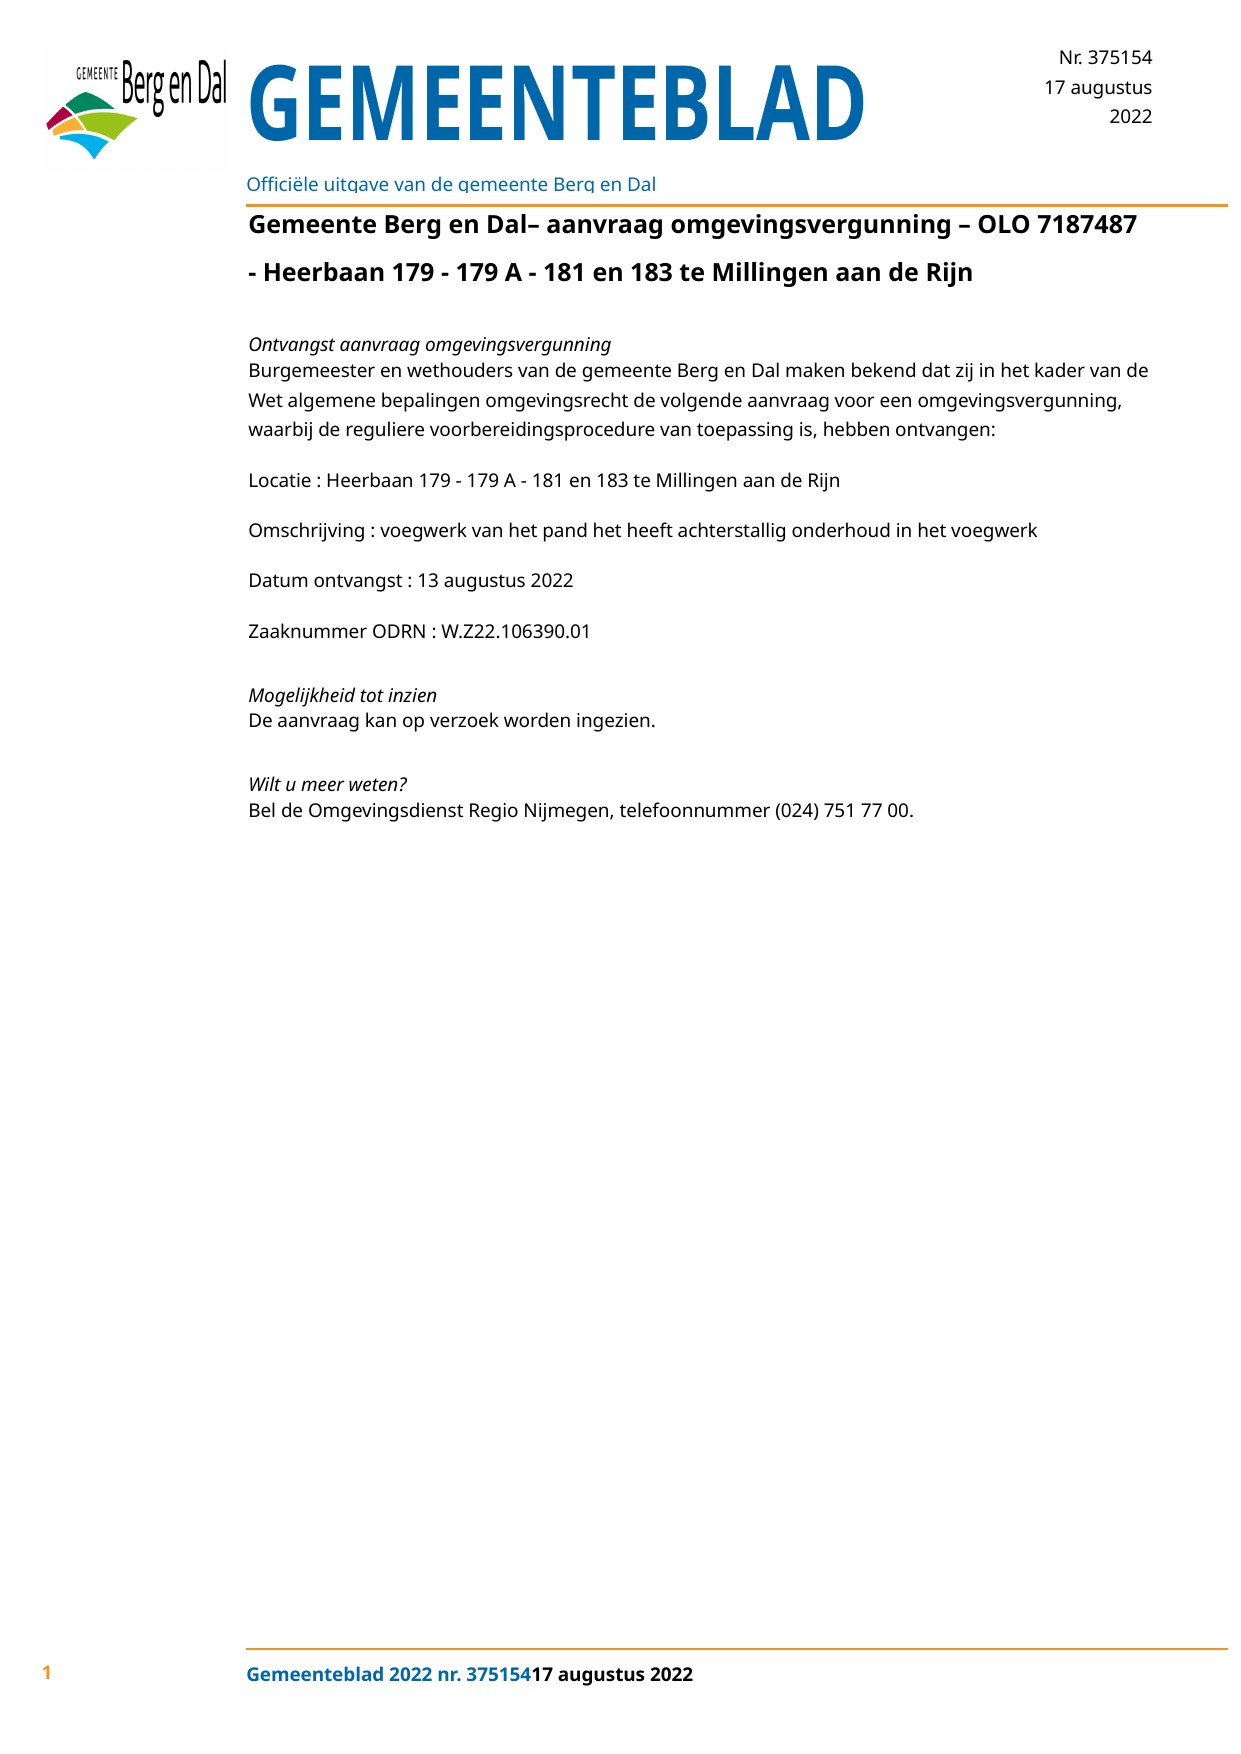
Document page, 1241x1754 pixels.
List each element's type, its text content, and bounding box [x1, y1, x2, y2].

text Burgemeester en wethouders van de gemeente Berg en Dal maken bekend dat zij in het kader van de Wet algemene bepalingen omgevingsrecht de volgende aanvraag voor een omgevingsvergunning, waarbij de reguliere voorbereidingsprocedure van toepassing is, hebben ontvangen: [248, 357, 1152, 442]
text Bel de Omgevingsdienst Regio Nijmegen, telefoonnummer (024) 751 77 00. [248, 797, 1152, 823]
text Locatie : Heerbaan 179 - 179 A - 181 en 183 te Millingen aan de Rijn [248, 467, 1152, 492]
text Zaaknummer ODRN : W.Z22.106390.01 [248, 618, 1152, 644]
picture [41, 47, 231, 172]
text Datum ontvangst : 13 augustus 2022 [248, 568, 1152, 593]
text Ontvangst aanvraag omgevingsvergunning [248, 331, 1152, 357]
text De aanvraag kan op verzoek worden ingezien. [248, 708, 1152, 733]
text Gemeente Berg en Dal– aanvraag omgevingsvergunning – OLO 7187487 - Heerbaan 179 - 179 A - 181 en 183 te Millingen aan de Rijn [248, 207, 1152, 288]
text Omschrijving : voegwerk van het pand het heeft achterstallig onderhoud in het voegwerk [248, 517, 1152, 543]
text Wilt u meer weten? [248, 772, 1152, 797]
text Mogelijkheid tot inzien [248, 682, 1152, 708]
